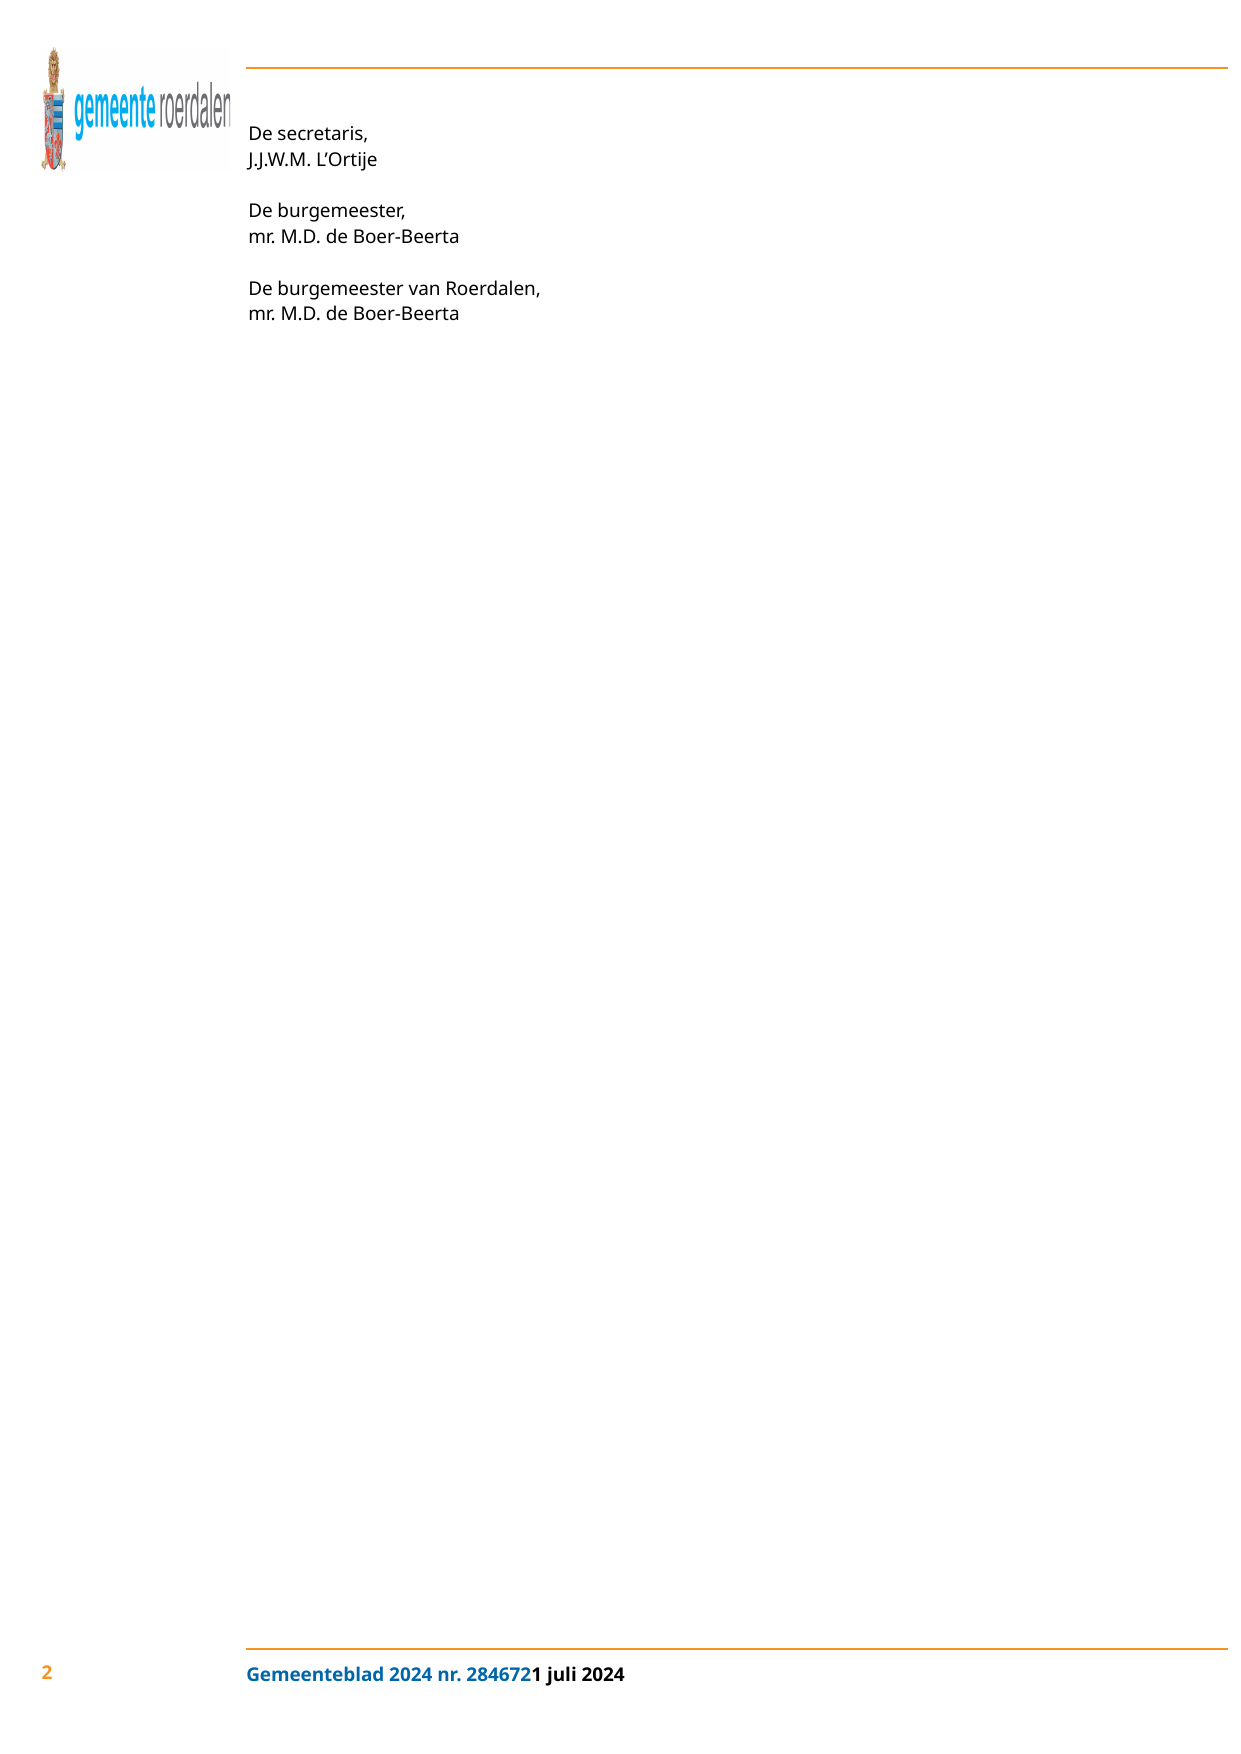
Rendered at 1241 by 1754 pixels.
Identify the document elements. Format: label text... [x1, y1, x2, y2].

picture [41, 47, 231, 172]
text De burgemeester, [248, 198, 1152, 223]
text De burgemeester van Roerdalen, [248, 275, 1152, 301]
text mr. M.D. de Boer-Beerta [248, 301, 1152, 326]
text De secretaris, [248, 121, 1152, 146]
text J.J.W.M. L’Ortije [248, 146, 1152, 172]
text mr. M.D. de Boer-Beerta [248, 223, 1152, 249]
